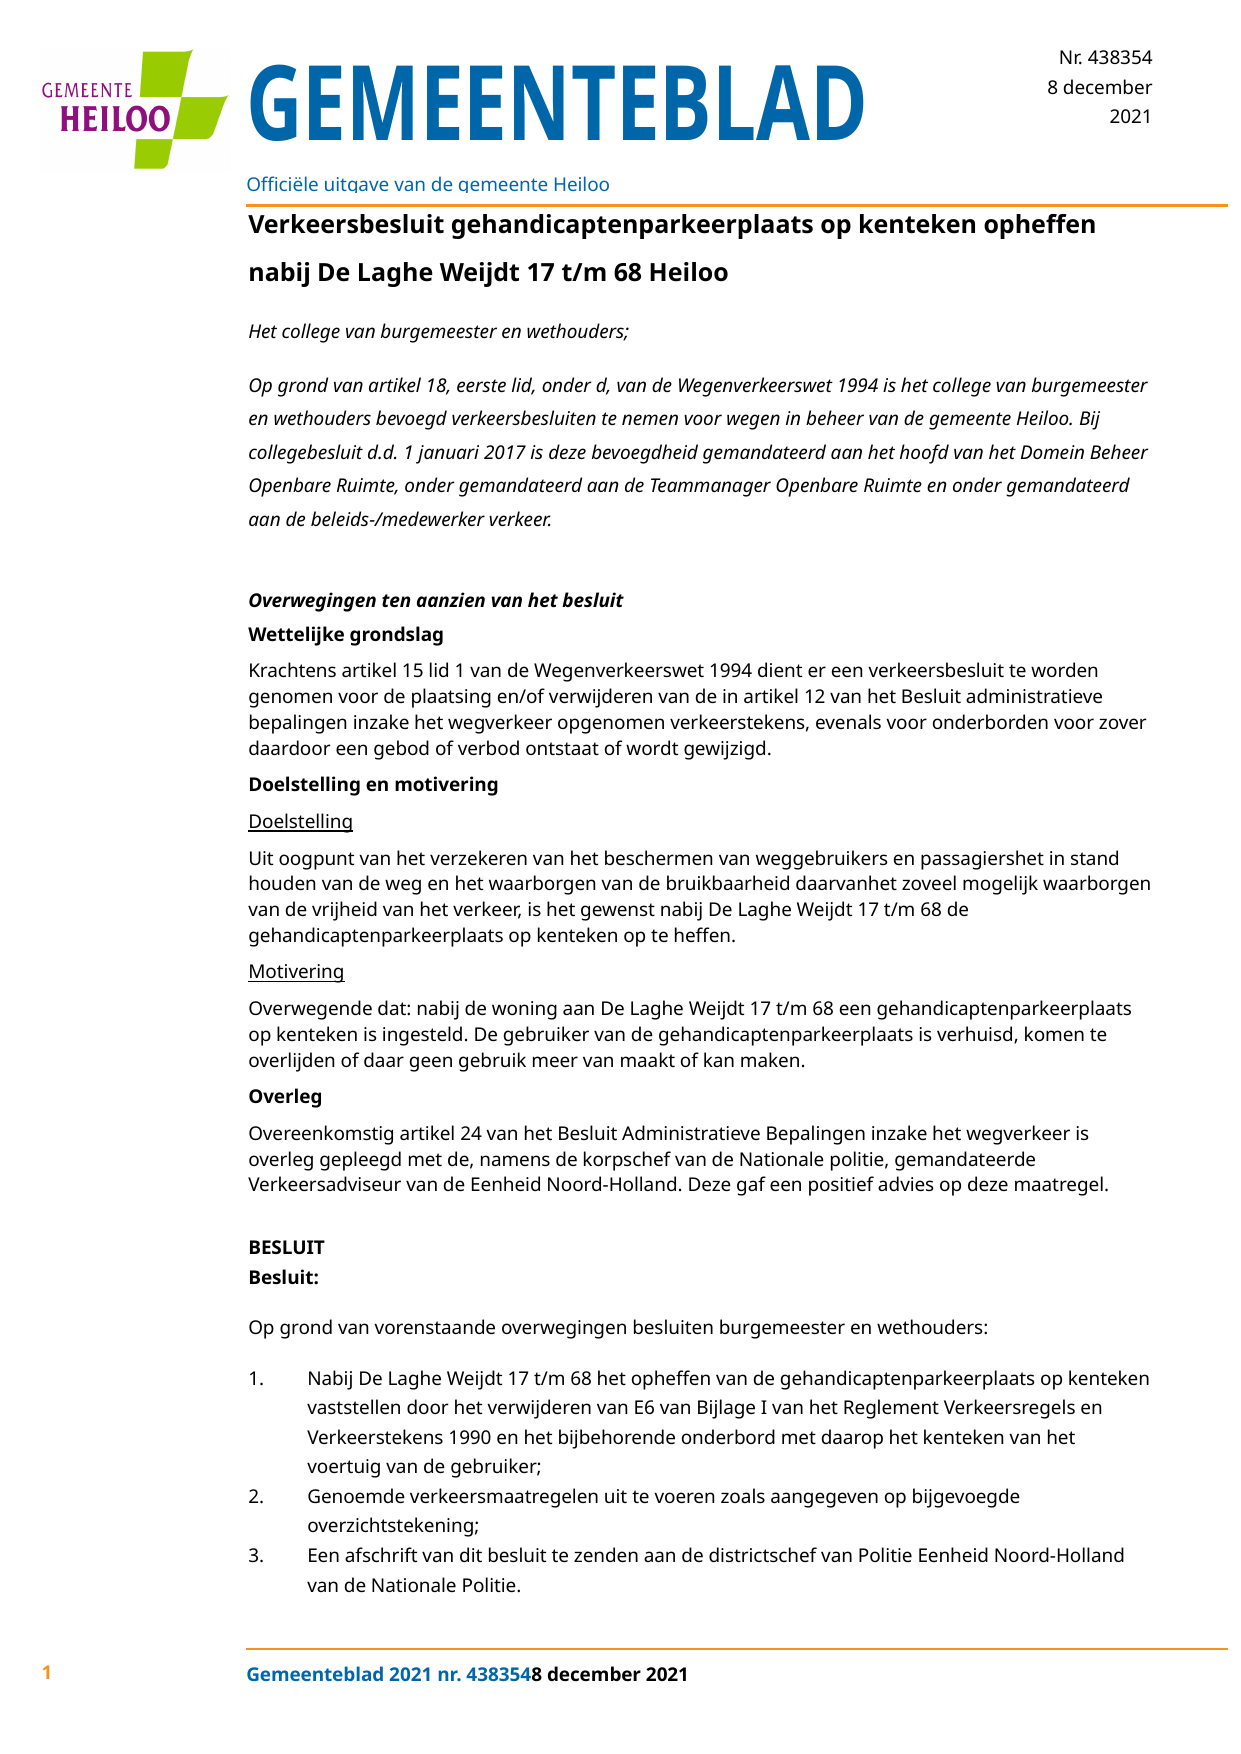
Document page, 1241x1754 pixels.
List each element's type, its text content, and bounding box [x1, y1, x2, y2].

text Overleg [248, 1083, 1152, 1109]
text Overeenkomstig artikel 24 van het Besluit Administratieve Bepalingen inzake het wegverkeer is overleg gepleegd met de, namens de korpschef van de Nationale politie, gemandateerde Verkeersadviseur van de Eenheid Noord-Holland. Deze gaf een positief advies op deze maatregel. [248, 1120, 1152, 1197]
text Het college van burgemeester en wethouders; [248, 318, 1152, 344]
text Op grond van artikel 18, eerste lid, onder d, van de Wegenverkeerswet 1994 is het college van burgemeester en wethouders bevoegd verkeersbesluiten te nemen voor wegen in beheer van de gemeente Heiloo. Bij collegebesluit d.d. 1 januari 2017 is deze bevoegdheid gemandateerd aan het hoofd van het Domein Beheer Openbare Ruimte, onder gemandateerd aan de Teammanager Openbare Ruimte en onder gemandateerd aan de beleids-/medewerker verkeer. [248, 372, 1152, 531]
text Motivering [248, 959, 1152, 984]
text Doelstelling en motivering [248, 772, 1152, 797]
text Overwegende dat: nabij de woning aan De Laghe Weijdt 17 t/m 68 een gehandicaptenparkeerplaats op kenteken is ingesteld. De gebruiker van de gehandicaptenparkeerplaats is verhuisd, komen te overlijden of daar geen gebruik meer van maakt of kan maken. [248, 995, 1152, 1073]
list Een afschrift van dit besluit te zenden aan de districtschef van Politie Eenheid Noord-Holland van de Nationale Politie. [248, 1542, 1152, 1598]
text Krachtens artikel 15 lid 1 van de Wegenverkeerswet 1994 dient er een verkeersbesluit te worden genomen voor de plaatsing en/of verwijderen van de in artikel 12 van het Besluit administratieve bepalingen inzake het wegverkeer opgenomen verkeerstekens, evenals voor onderborden voor zover daardoor een gebod of verbod ontstaat of wordt gewijzigd. [248, 658, 1152, 761]
text Doelstelling [248, 808, 1152, 834]
text Uit oogpunt van het verzekeren van het beschermen van weggebruikers en passagiershet in stand houden van de weg en het waarborgen van de bruikbaarheid daarvanhet zoveel mogelijk waarborgen van de vrijheid van het verkeer, is het gewenst nabij De Laghe Weijdt 17 t/m 68 de gehandicaptenparkeerplaats op kenteken op te heffen. [248, 845, 1152, 948]
list Genoemde verkeersmaatregelen uit te voeren zoals aangegeven op bijgevoegde overzichtstekening; [248, 1483, 1152, 1538]
picture [41, 47, 231, 172]
text Wettelijke grondslag [248, 621, 1152, 647]
text Op grond van vorenstaande overwegingen besluiten burgemeester en wethouders: [248, 1314, 1152, 1340]
text Overwegingen ten aanzien van het besluit [248, 587, 1152, 613]
text Verkeersbesluit gehandicaptenparkeerplaats op kenteken opheffen nabij De Laghe Weijdt 17 t/m 68 Heiloo [248, 207, 1152, 288]
text Besluit: [248, 1264, 1152, 1290]
list Nabij De Laghe Weijdt 17 t/m 68 het opheffen van de gehandicaptenparkeerplaats op kenteken vaststellen door het verwijderen van E6 van Bijlage I van het Reglement Verkeersregels en Verkeerstekens 1990 en het bijbehorende onderbord met daarop het kenteken van het voertuig van de gebruiker; [248, 1365, 1152, 1479]
text BESLUIT [248, 1234, 1152, 1260]
